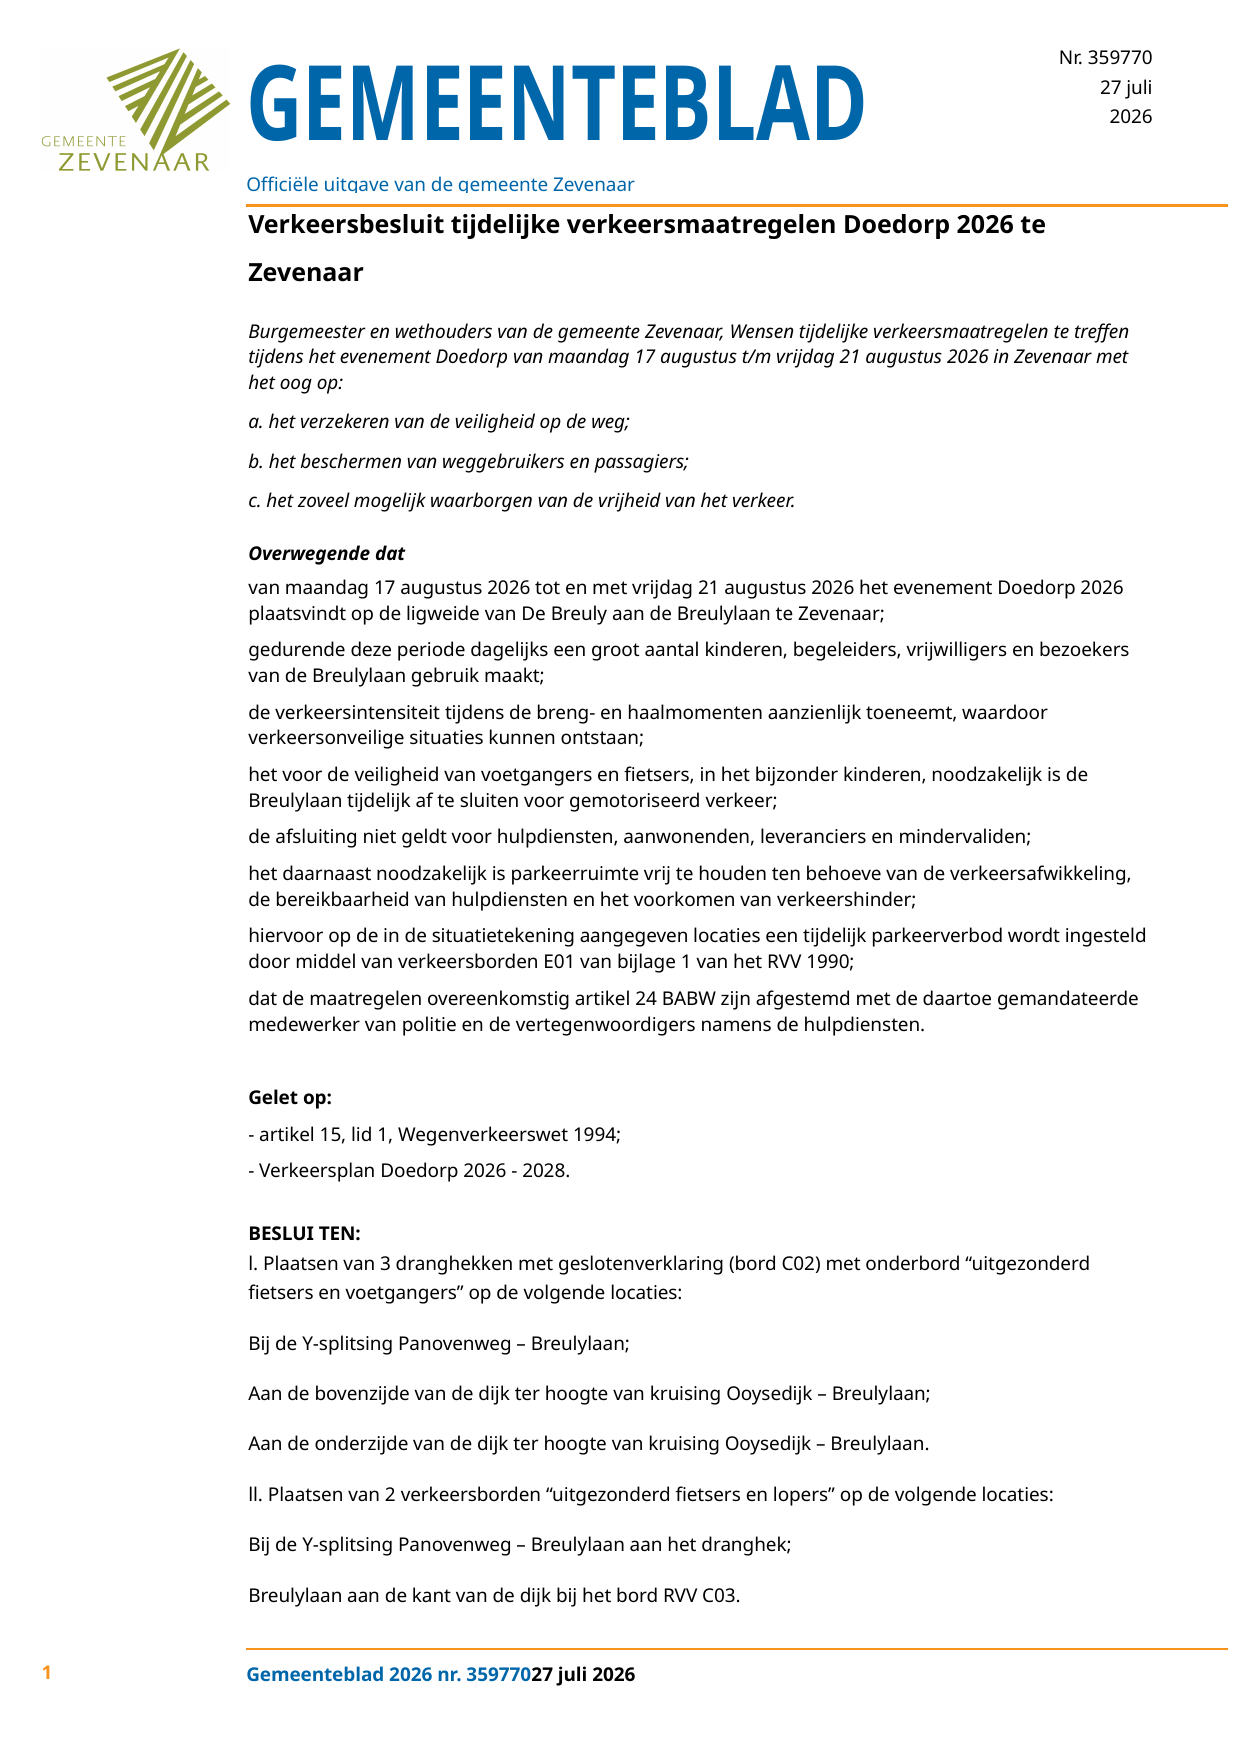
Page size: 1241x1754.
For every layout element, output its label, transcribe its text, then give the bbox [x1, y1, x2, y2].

text b. het beschermen van weggebruikers en passagiers; [248, 448, 1152, 474]
text gedurende deze periode dagelijks een groot aantal kinderen, begeleiders, vrijwilligers en bezoekers van de Breulylaan gebruik maakt; [248, 636, 1152, 688]
text de afsluiting niet geldt voor hulpdiensten, aanwonenden, leveranciers en mindervaliden; [248, 824, 1152, 849]
text het voor de veiligheid van voetgangers en fietsers, in het bijzonder kinderen, noodzakelijk is de Breulylaan tijdelijk af te sluiten voor gemotoriseerd verkeer; [248, 761, 1152, 813]
text Bij de Y-splitsing Panovenweg – Breulylaan aan het dranghek; [248, 1531, 1152, 1557]
text - Verkeersplan Doedorp 2026 - 2028. [248, 1157, 1152, 1183]
text BESLUI TEN: [248, 1220, 1152, 1246]
text van maandag 17 augustus 2026 tot en met vrijdag 21 augustus 2026 het evenement Doedorp 2026 plaatsvindt op de ligweide van De Breuly aan de Breulylaan te Zevenaar; [248, 574, 1152, 626]
text c. het zoveel mogelijk waarborgen van de vrijheid van het verkeer. [248, 487, 1152, 513]
text hiervoor op de in de situatietekening aangegeven locaties een tijdelijk parkeerverbod wordt ingesteld door middel van verkeersborden E01 van bijlage 1 van het RVV 1990; [248, 923, 1152, 974]
text Gelet op: [248, 1084, 1152, 1110]
text dat de maatregelen overeenkomstig artikel 24 BABW zijn afgestemd met de daartoe gemandateerde medewerker van politie en de vertegenwoordigers namens de hulpdiensten. [248, 985, 1152, 1037]
text Aan de onderzijde van de dijk ter hoogte van kruising Ooysedijk – Breulylaan. [248, 1431, 1152, 1456]
picture [41, 47, 231, 172]
text a. het verzekeren van de veiligheid op de weg; [248, 409, 1152, 434]
text Bij de Y-splitsing Panovenweg – Breulylaan; [248, 1330, 1152, 1356]
text ll. Plaatsen van 2 verkeersborden “uitgezonderd fietsers en lopers” op de volgende locaties: [248, 1481, 1152, 1507]
text Aan de bovenzijde van de dijk ter hoogte van kruising Ooysedijk – Breulylaan; [248, 1380, 1152, 1406]
text de verkeersintensiteit tijdens de breng- en haalmomenten aanzienlijk toeneemt, waardoor verkeersonveilige situaties kunnen ontstaan; [248, 699, 1152, 750]
text Overwegende dat [248, 540, 1152, 566]
text Breulylaan aan de kant van de dijk bij het bord RVV C03. [248, 1582, 1152, 1608]
text Burgemeester en wethouders van de gemeente Zevenaar, Wensen tijdelijke verkeersmaatregelen te treffen tijdens het evenement Doedorp van maandag 17 augustus t/m vrijdag 21 augustus 2026 in Zevenaar met het oog op: [248, 318, 1152, 395]
text l. Plaatsen van 3 dranghekken met geslotenverklaring (bord C02) met onderbord “uitgezonderd fietsers en voetgangers” op de volgende locaties: [248, 1250, 1152, 1305]
text - artikel 15, lid 1, Wegenverkeerswet 1994; [248, 1121, 1152, 1147]
text het daarnaast noodzakelijk is parkeerruimte vrij te houden ten behoeve van de verkeersafwikkeling, de bereikbaarheid van hulpdiensten en het voorkomen van verkeershinder; [248, 860, 1152, 912]
text Verkeersbesluit tijdelijke verkeersmaatregelen Doedorp 2026 te Zevenaar [248, 207, 1152, 288]
